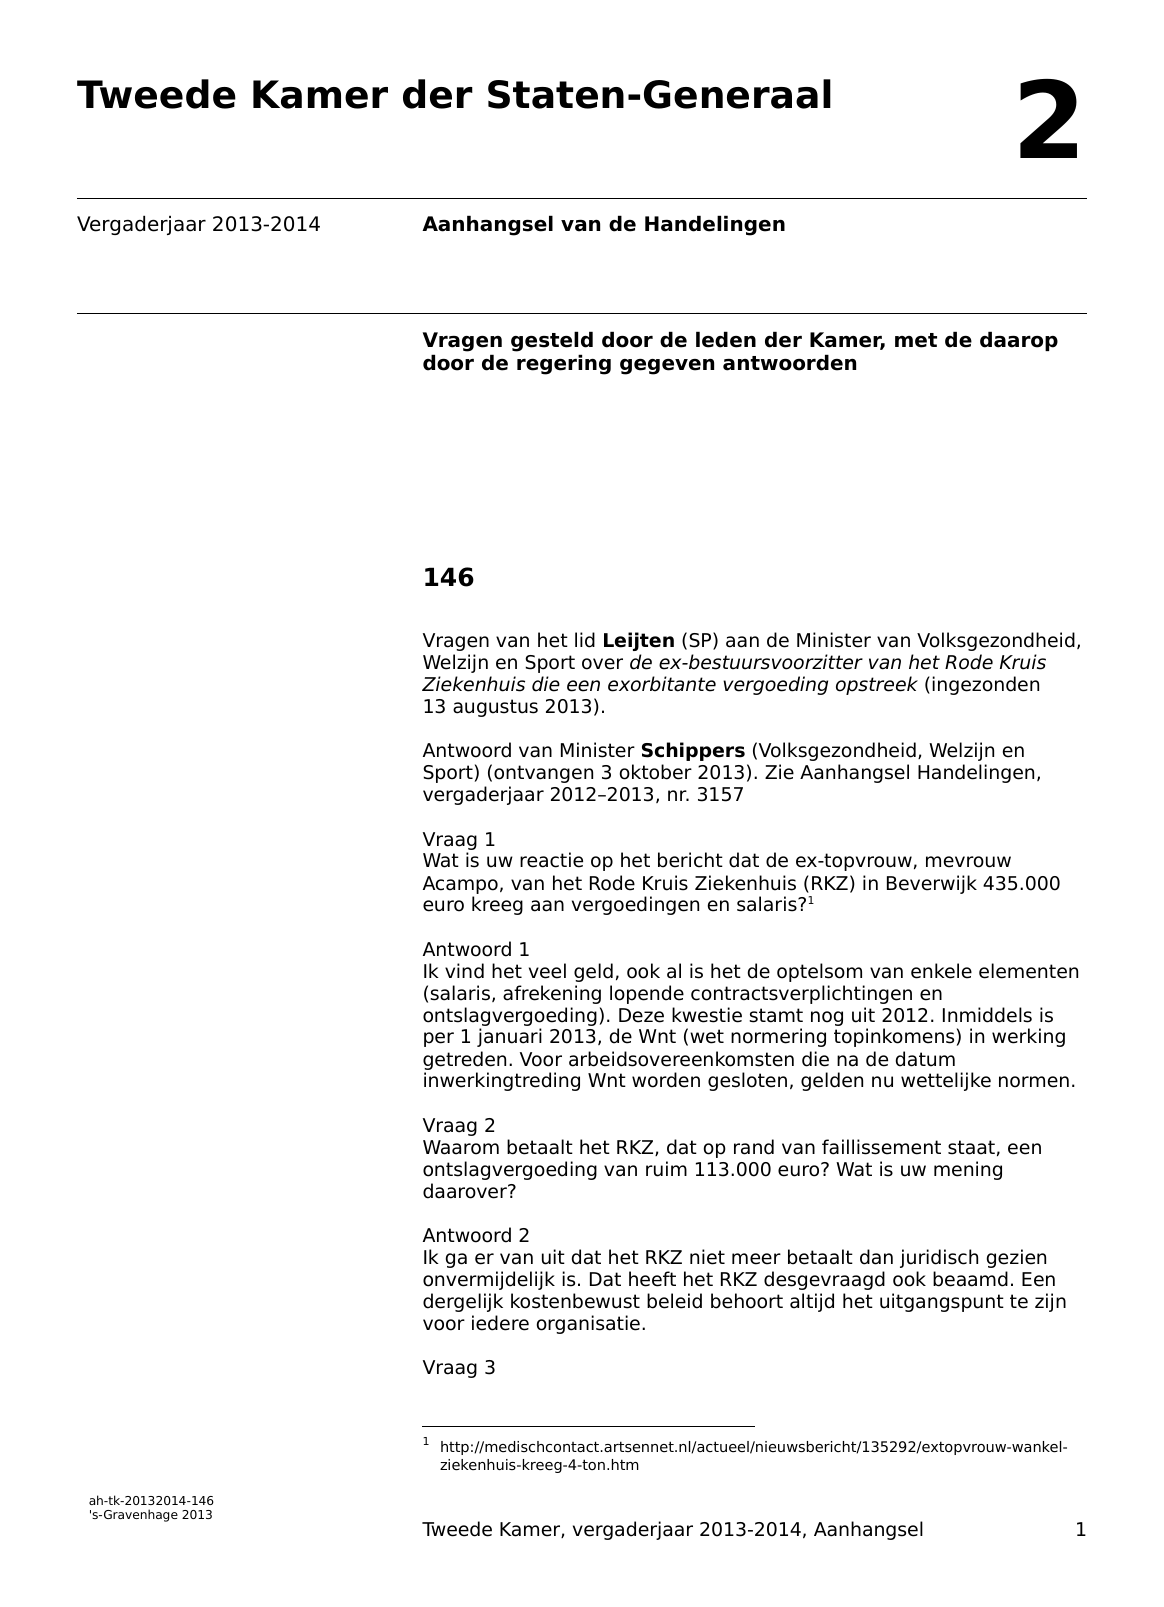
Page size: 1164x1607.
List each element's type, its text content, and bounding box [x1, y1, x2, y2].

text Vraag 1 [422, 828, 1087, 850]
text http://medischcontact.artsennet.nl/actueel/nieuwsbericht/135292/extopvrouw-wankel-ziekenhuis-kreeg-4-ton.htm [422, 1435, 1087, 1474]
text Wat is uw reactie op het bericht dat de ex-topvrouw, mevrouw Acampo, van het Rode Kruis Ziekenhuis (RKZ) in Beverwijk 435.000 euro kreeg aan vergoedingen en salaris? [422, 850, 1087, 916]
text ah-tk-20132014-146 [88, 1494, 323, 1508]
text Antwoord 2 [422, 1225, 1087, 1247]
text Vraag 2 [422, 1114, 1087, 1137]
table_cell Vragen gesteld door de leden der Kamer, met de daarop door de regering gegeven antwoorden [422, 314, 1087, 375]
text 's-Gravenhage 2013 [88, 1508, 323, 1522]
text Antwoord 1 [422, 938, 1087, 961]
text Ik ga er van uit dat het RKZ niet meer betaalt dan juridisch gezien onvermijdelijk is. Dat heeft het RKZ desgevraagd ook beaamd. Een dergelijk kostenbewust beleid behoort altijd het uitgangspunt te zijn voor iedere organisatie. [422, 1247, 1087, 1334]
text Waarom betaalt het RKZ, dat op rand van faillissement staat, een ontslagvergoeding van ruim 113.000 euro? Wat is uw mening daarover? [422, 1137, 1087, 1202]
text Vragen van het lid Leijten (SP) aan de Minister van Volksgezondheid, Welzijn en Sport over de ex-bestuursvoorzitter van het Rode Kruis Ziekenhuis die een exorbitante vergoeding opstreek (ingezonden 13 augustus 2013). [422, 630, 1087, 718]
text Ik vind het veel geld, ook al is het de optelsom van enkele elementen (salaris, afrekening lopende contractsverplichtingen en ontslagvergoeding). Deze kwestie stamt nog uit 2012. Inmiddels is per 1 januari 2013, de Wnt (wet normering topinkomens) in werking getreden. Voor arbeidsovereenkomsten die na de datum inwerkingtreding Wnt worden gesloten, gelden nu wettelijke normen. [422, 961, 1087, 1092]
text 146 [422, 563, 1087, 592]
text Antwoord van Minister Schippers (Volksgezondheid, Welzijn en Sport) (ontvangen 3 oktober 2013). Zie Aanhangsel Handelingen, vergaderjaar 2012–2013, nr. 3157 [422, 740, 1087, 806]
table_header 2 [886, 59, 1087, 198]
table_cell Vergaderjaar 2013-2014 [77, 199, 422, 313]
table_header Tweede Kamer der Staten-Generaal [77, 59, 886, 198]
text Vraag 3 [422, 1357, 1087, 1379]
table_cell Aanhangsel van de Handelingen [422, 199, 1087, 313]
table_cell [77, 314, 422, 375]
